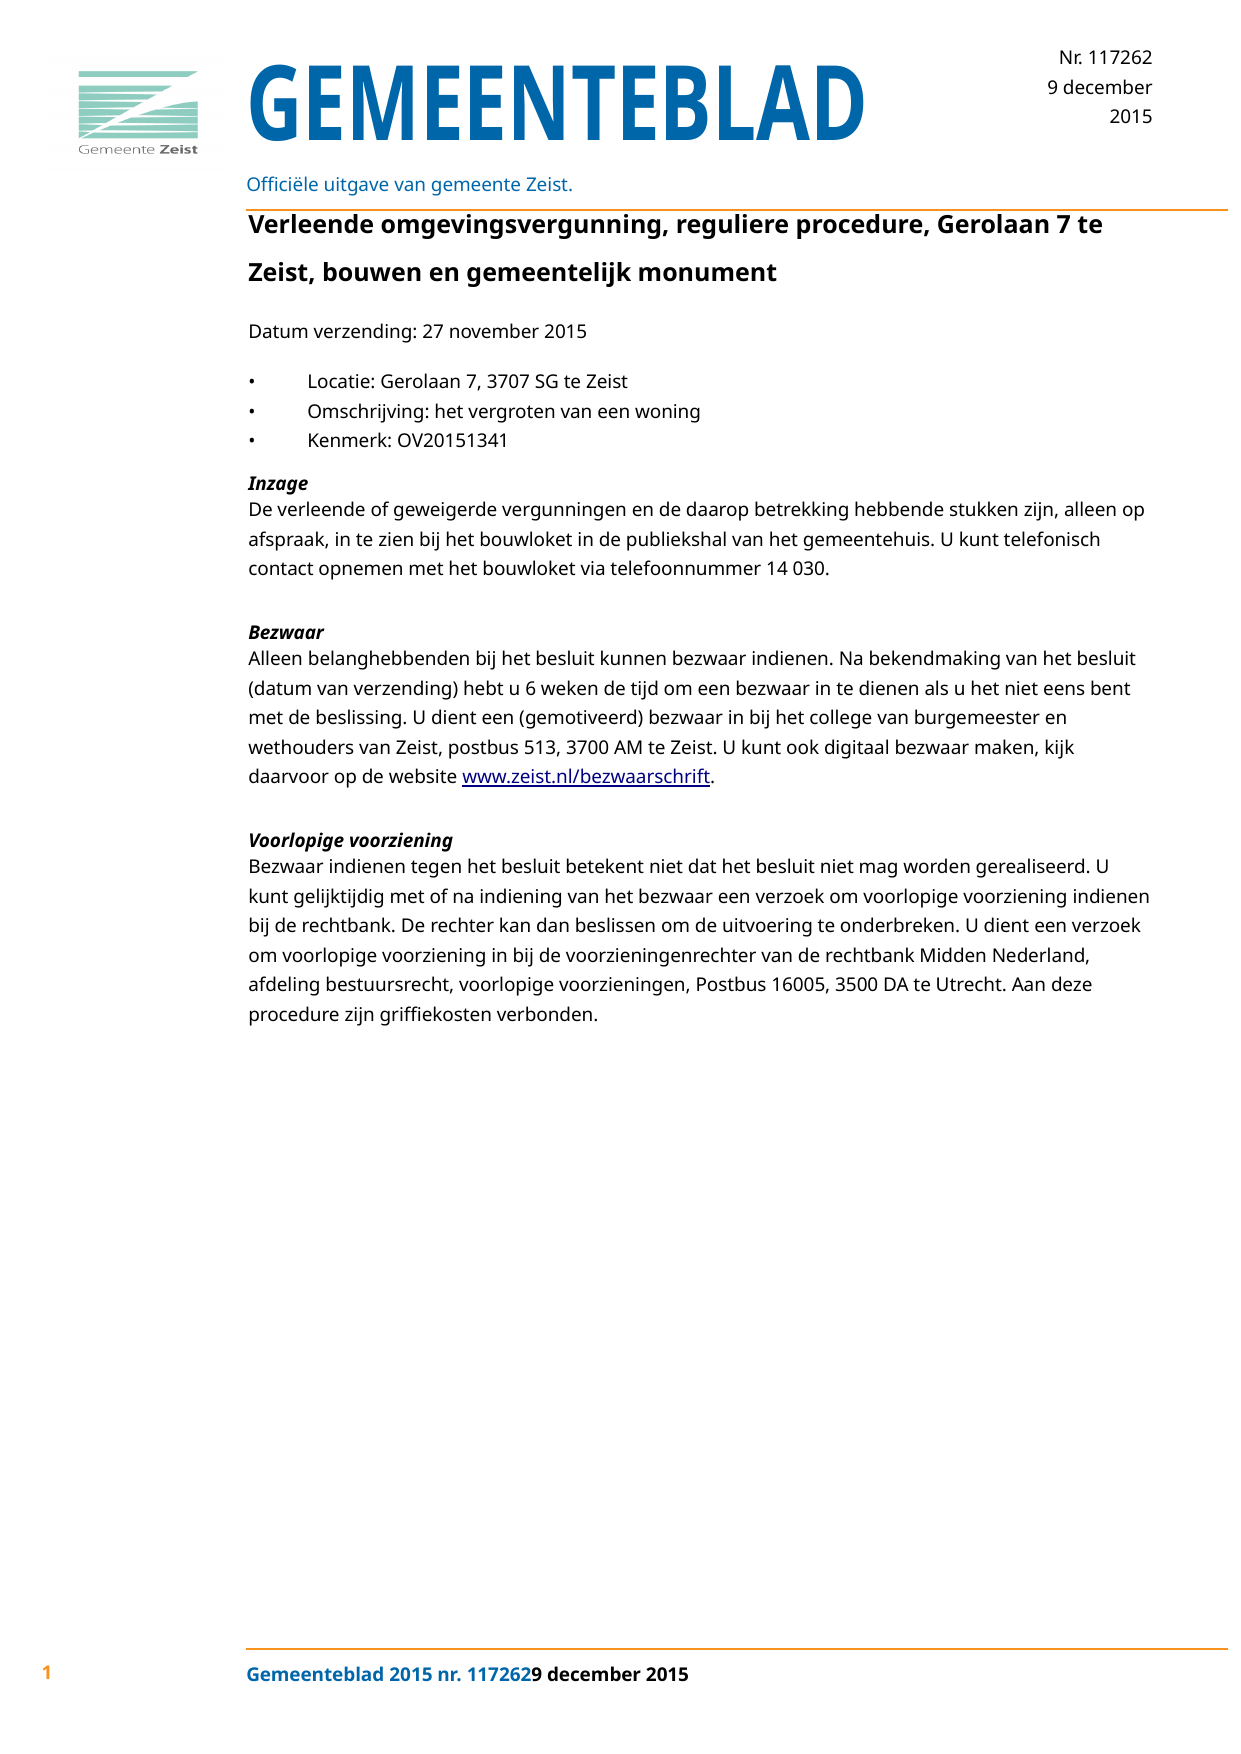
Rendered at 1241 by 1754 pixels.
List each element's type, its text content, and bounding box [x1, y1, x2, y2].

text Alleen belanghebbenden bij het besluit kunnen bezwaar indienen. Na bekendmaking van het besluit (datum van verzending) hebt u 6 weken de tijd om een bezwaar in te dienen als u het niet eens bent met de beslissing. U dient een (gemotiveerd) bezwaar in bij het college van burgemeester en wethouders van Zeist, postbus 513, 3700 AM te Zeist. U kunt ook digitaal bezwaar maken, kijk daarvoor op de website www.zeist.nl/bezwaarschrift. [248, 645, 1152, 789]
text Bezwaar indienen tegen het besluit betekent niet dat het besluit niet mag worden gerealiseerd. U kunt gelijktijdig met of na indiening van het bezwaar een verzoek om voorlopige voorziening indienen bij de rechtbank. De rechter kan dan beslissen om de uitvoering te onderbreken. U dient een verzoek om voorlopige voorziening in bij de voorzieningenrechter van de rechtbank Midden Nederland, afdeling bestuursrecht, voorlopige voorzieningen, Postbus 16005, 3500 DA te Utrecht. Aan deze procedure zijn griffiekosten verbonden. [248, 853, 1152, 1027]
list Kenmerk: OV20151341 [248, 427, 1152, 453]
picture [41, 47, 231, 172]
text Inzage [248, 471, 1152, 496]
list Omschrijving: het vergroten van een woning [248, 398, 1152, 424]
list Locatie: Gerolaan 7, 3707 SG te Zeist [248, 368, 1152, 394]
text Datum verzending: 27 november 2015 [248, 318, 1152, 344]
text Voorlopige voorziening [248, 827, 1152, 853]
text Verleende omgevingsvergunning, reguliere procedure, Gerolaan 7 te Zeist, bouwen en gemeentelijk monument [248, 211, 1152, 288]
text De verleende of geweigerde vergunningen en de daarop betrekking hebbende stukken zijn, alleen op afspraak, in te zien bij het bouwloket in de publiekshal van het gemeentehuis. U kunt telefonisch contact opnemen met het bouwloket via telefoonnummer 14 030. [248, 496, 1152, 581]
text Bezwaar [248, 619, 1152, 645]
